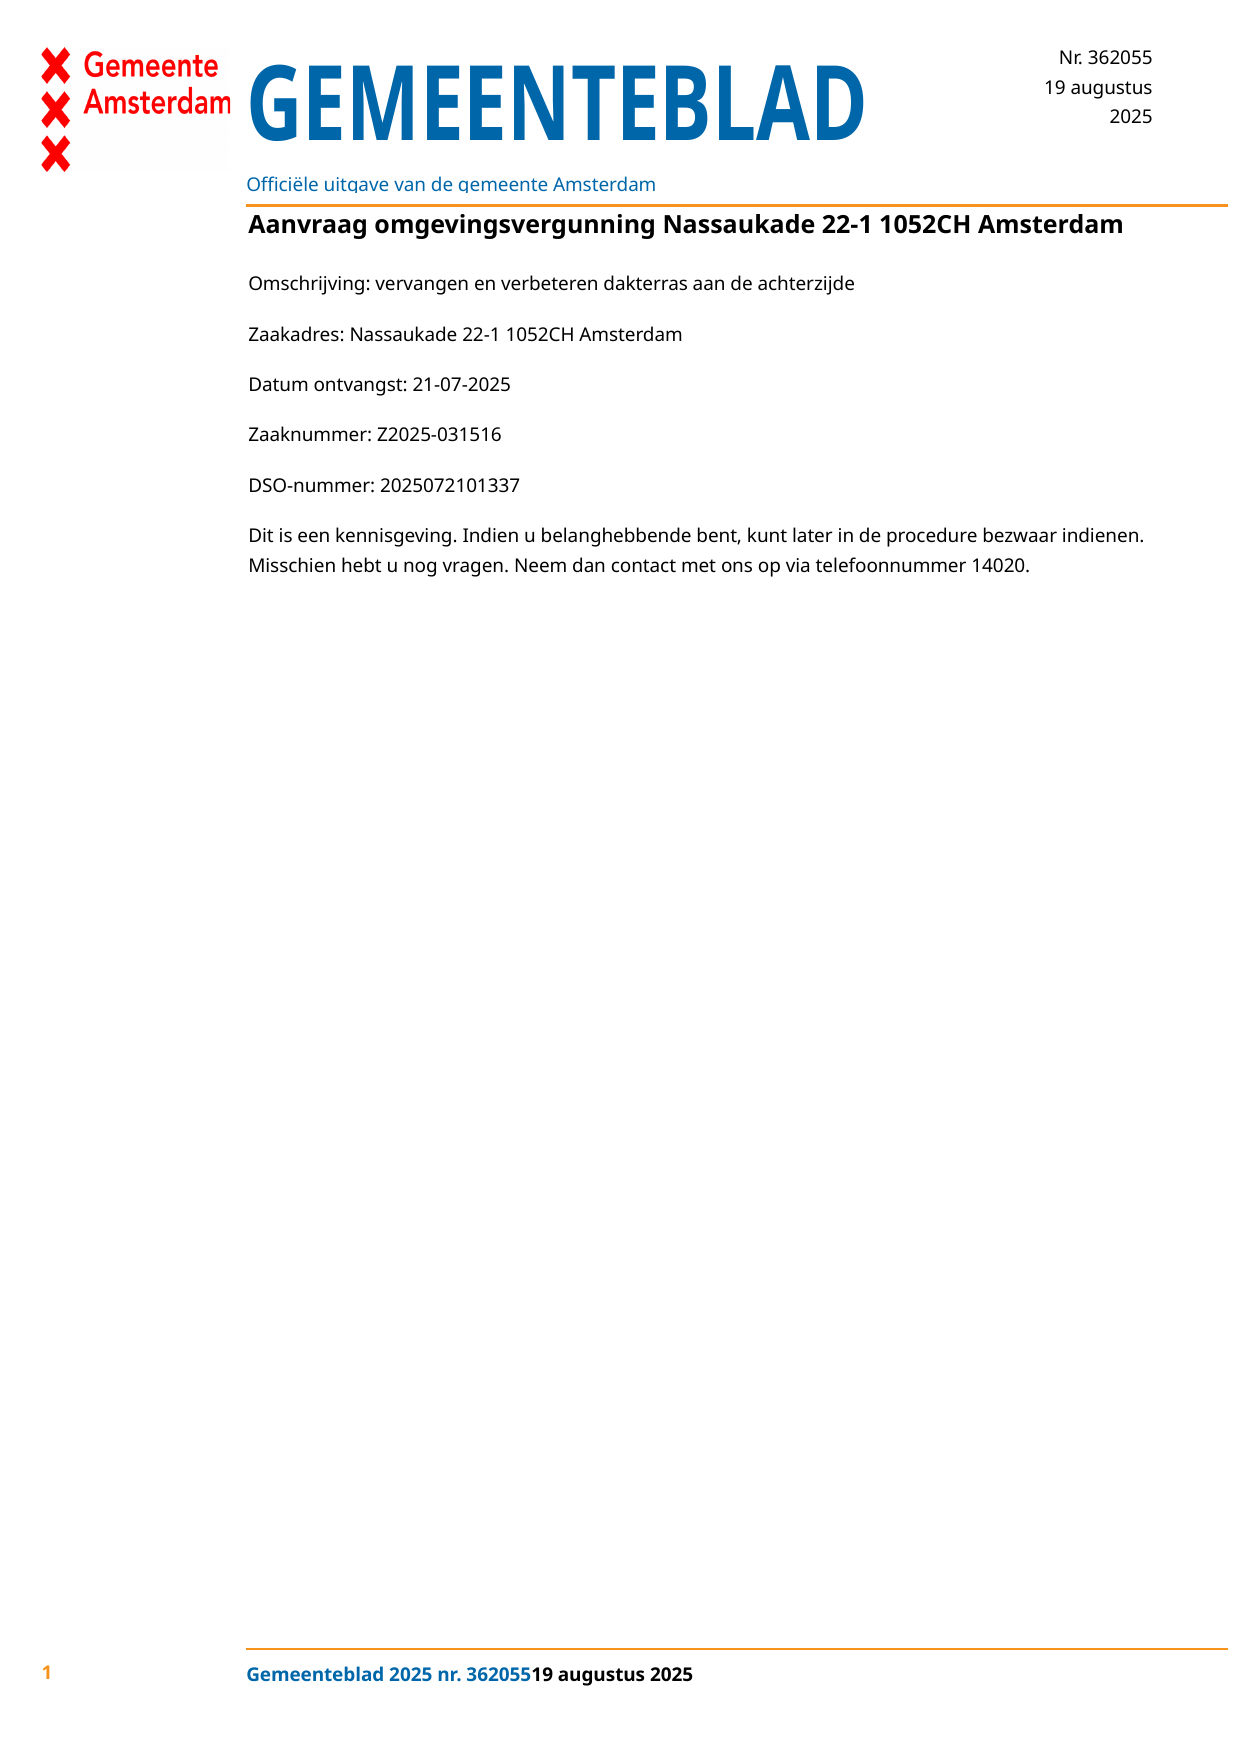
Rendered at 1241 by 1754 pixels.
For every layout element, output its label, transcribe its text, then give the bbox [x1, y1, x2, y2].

text Zaakadres: Nassaukade 22-1 1052CH Amsterdam [248, 321, 1152, 346]
text Omschrijving: vervangen en verbeteren dakterras aan de achterzijde [248, 270, 1152, 296]
text Aanvraag omgevingsvergunning Nassaukade 22-1 1052CH Amsterdam [248, 207, 1152, 241]
text DSO-nummer: 2025072101337 [248, 472, 1152, 498]
text Datum ontvangst: 21-07-2025 [248, 371, 1152, 397]
picture [41, 47, 231, 172]
text Dit is een kennisgeving. Indien u belanghebbende bent, kunt later in de procedure bezwaar indienen. Misschien hebt u nog vragen. Neem dan contact met ons op via telefoonnummer 14020. [248, 522, 1152, 578]
text Zaaknummer: Z2025-031516 [248, 422, 1152, 447]
